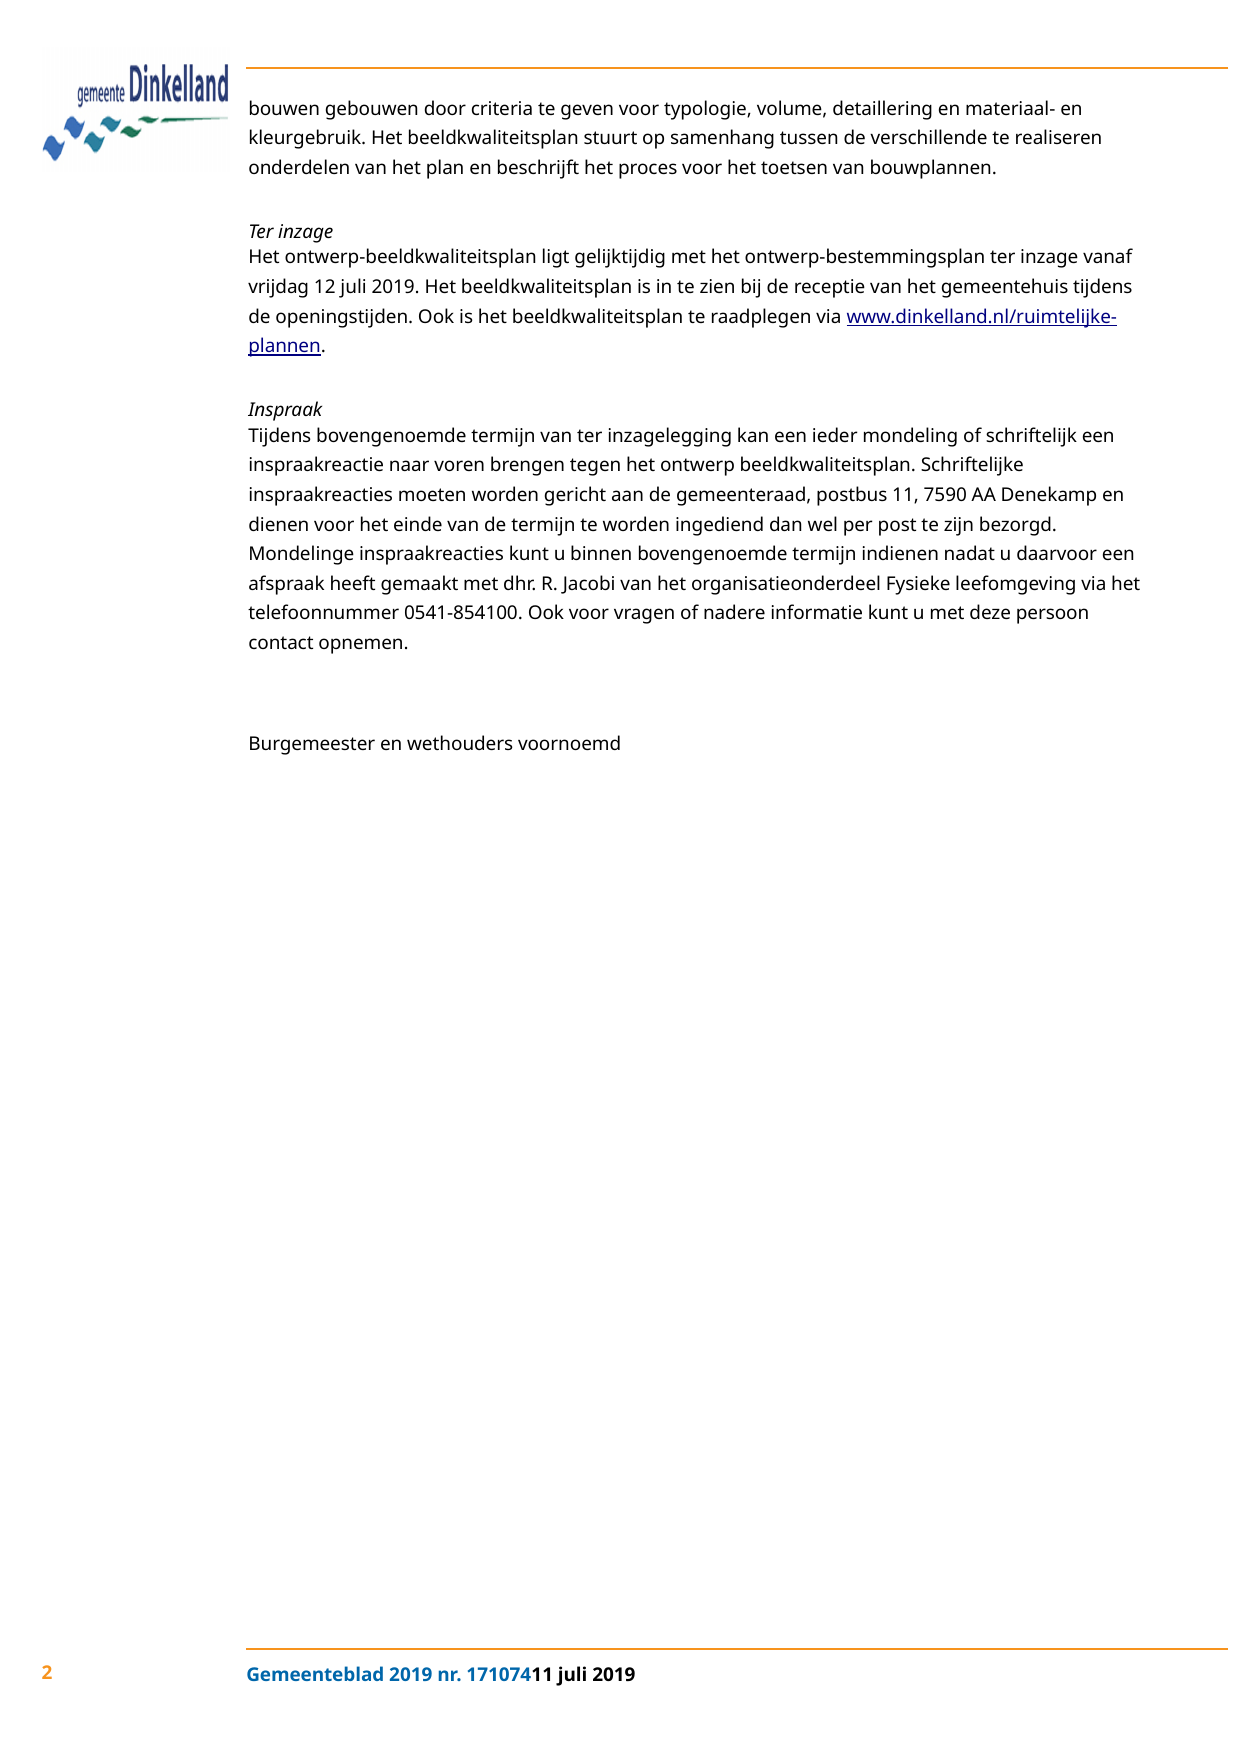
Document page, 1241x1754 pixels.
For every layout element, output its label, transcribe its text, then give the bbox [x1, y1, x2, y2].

text Het ontwerp-beeldkwaliteitsplan ligt gelijktijdig met het ontwerp-bestemmingsplan ter inzage vanaf vrijdag 12 juli 2019. Het beeldkwaliteitsplan is in te zien bij de receptie van het gemeentehuis tijdens de openingstijden. Ook is het beeldkwaliteitsplan te raadplegen via www.dinkelland.nl/ruimtelijke-plannen. [248, 244, 1152, 358]
text Tijdens bovengenoemde termijn van ter inzagelegging kan een ieder mondeling of schriftelijk een inspraakreactie naar voren brengen tegen het ontwerp beeldkwaliteitsplan. Schriftelijke inspraakreacties moeten worden gericht aan de gemeenteraad, postbus 11, 7590 AA Denekamp en dienen voor het einde van de termijn te worden ingediend dan wel per post te zijn bezorgd. Mondelinge inspraakreacties kunt u binnen bovengenoemde termijn indienen nadat u daarvoor een afspraak heeft gemaakt met dhr. R. Jacobi van het organisatieonderdeel Fysieke leefomgeving via het telefoonnummer 0541-854100. Ook voor vragen of nadere informatie kunt u met deze persoon contact opnemen. [248, 422, 1152, 655]
text bouwen gebouwen door criteria te geven voor typologie, volume, detaillering en materiaal- en kleurgebruik. Het beeldkwaliteitsplan stuurt op samenhang tussen de verschillende te realiseren onderdelen van het plan en beschrijft het proces voor het toetsen van bouwplannen. [248, 95, 1152, 180]
text Inspraak [248, 396, 1152, 422]
text Ter inzage [248, 218, 1152, 244]
text Burgemeester en wethouders voornoemd [248, 730, 1152, 756]
picture [41, 47, 231, 172]
